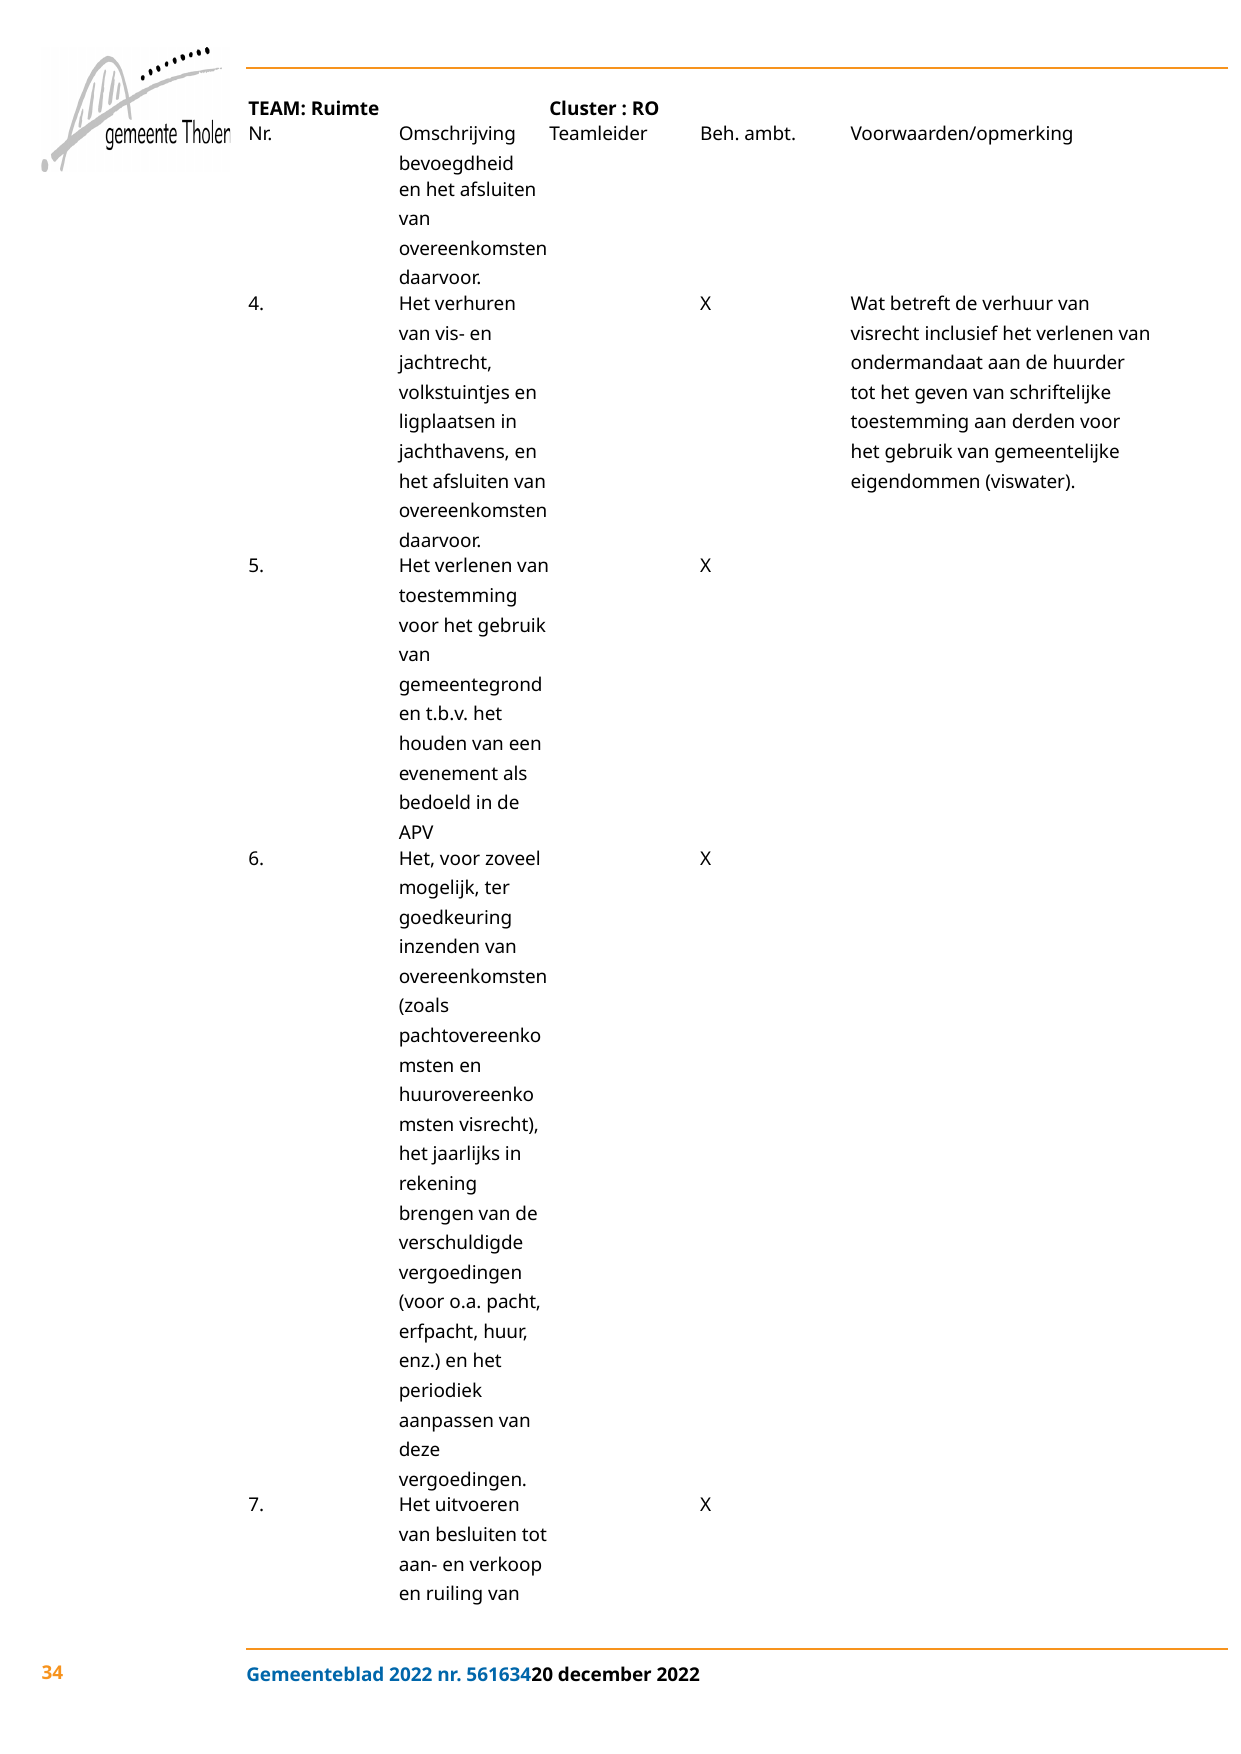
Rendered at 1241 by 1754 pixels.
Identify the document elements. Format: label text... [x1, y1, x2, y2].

table_cell X [700, 290, 850, 553]
picture [41, 47, 231, 172]
table_cell [850, 176, 1152, 290]
table_cell Het verlenen van toestemming voor het gebruik van gemeentegronden t.b.v. het houden van een evenement als bedoeld in de APV [399, 553, 549, 845]
table_cell [549, 1492, 700, 1606]
table_cell Omschrijving bevoegdheid [399, 121, 549, 176]
table_header Cluster : RO [549, 95, 850, 121]
table_cell [549, 553, 700, 845]
table_cell 4. [248, 290, 398, 553]
table_cell Wat betreft de verhuur van visrecht inclusief het verlenen van ondermandaat aan de huurder tot het geven van schriftelijke toestemming aan derden voor het gebruik van gemeentelijke eigendommen (viswater). [850, 290, 1152, 553]
table_cell [549, 290, 700, 553]
table_cell Nr. [248, 121, 398, 176]
table_cell [549, 845, 700, 1492]
table_cell [248, 176, 398, 290]
table_cell Teamleider [549, 121, 700, 176]
table_cell 5. [248, 553, 398, 845]
table_cell Beh. ambt. [700, 121, 850, 176]
table_cell [850, 1492, 1152, 1606]
table_cell 7. [248, 1492, 398, 1606]
table_cell X [700, 553, 850, 845]
table_header [850, 95, 1152, 121]
table_cell en het afsluiten van overeenkomsten daarvoor. [399, 176, 549, 290]
table_cell [850, 553, 1152, 845]
table_cell Het uitvoeren van besluiten tot aan- en verkoop en ruiling van [399, 1492, 549, 1606]
table_cell 6. [248, 845, 398, 1492]
table_cell Voorwaarden/opmerking [850, 121, 1152, 176]
table_header TEAM: Ruimte [248, 95, 549, 121]
table_cell X [700, 845, 850, 1492]
table_cell [850, 845, 1152, 1492]
table_cell [700, 176, 850, 290]
table_cell Het verhuren van vis- en jachtrecht, volkstuintjes en ligplaatsen in jachthavens, en het afsluiten van overeenkomsten daarvoor. [399, 290, 549, 553]
table_cell Het, voor zoveel mogelijk, ter goedkeuring inzenden van overeenkomsten (zoals pachtovereenkomsten en huurovereenkomsten visrecht), het jaarlijks in rekening brengen van de verschuldigde vergoedingen (voor o.a. pacht, erfpacht, huur, enz.) en het periodiek aanpassen van deze vergoedingen. [399, 845, 549, 1492]
table_cell X [700, 1492, 850, 1606]
table_cell [549, 176, 700, 290]
